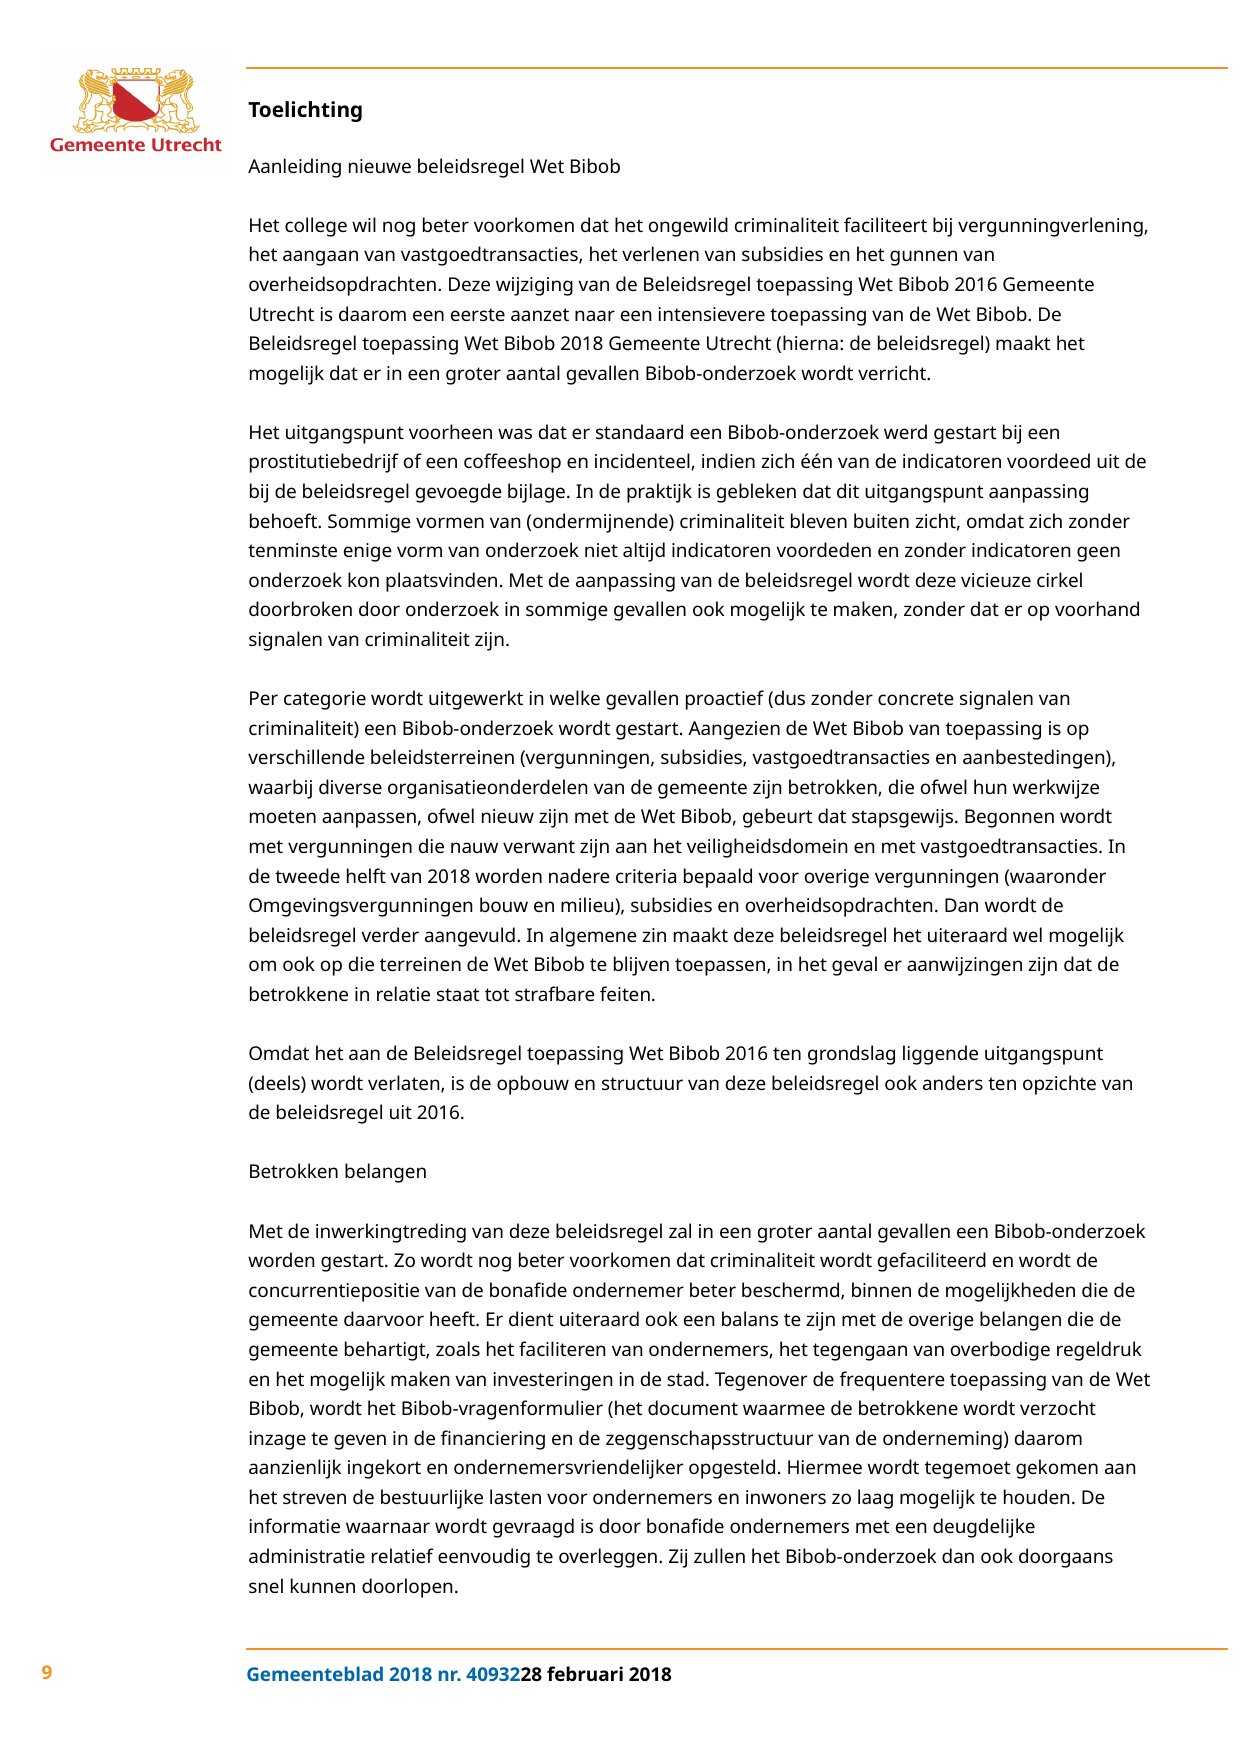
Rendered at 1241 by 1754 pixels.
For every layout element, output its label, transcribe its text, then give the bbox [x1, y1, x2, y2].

text Toelichting [248, 95, 1152, 123]
text Omdat het aan de Beleidsregel toepassing Wet Bibob 2016 ten grondslag liggende uitgangspunt (deels) wordt verlaten, is de opbouw en structuur van deze beleidsregel ook anders ten opzichte van de beleidsregel uit 2016. [248, 1040, 1152, 1125]
text Per categorie wordt uitgewerkt in welke gevallen proactief (dus zonder concrete signalen van criminaliteit) een Bibob-onderzoek wordt gestart. Aangezien de Wet Bibob van toepassing is op verschillende beleidsterreinen (vergunningen, subsidies, vastgoedtransacties en aanbestedingen), waarbij diverse organisatieonderdelen van de gemeente zijn betrokken, die ofwel hun werkwijze moeten aanpassen, ofwel nieuw zijn met de Wet Bibob, gebeurt dat stapsgewijs. Begonnen wordt met vergunningen die nauw verwant zijn aan het veiligheidsdomein en met vastgoedtransacties. In de tweede helft van 2018 worden nadere criteria bepaald voor overige vergunningen (waaronder Omgevingsvergunningen bouw en milieu), subsidies en overheidsopdrachten. Dan wordt de beleidsregel verder aangevuld. In algemene zin maakt deze beleidsregel het uiteraard wel mogelijk om ook op die terreinen de Wet Bibob te blijven toepassen, in het geval er aanwijzingen zijn dat de betrokkene in relatie staat tot strafbare feiten. [248, 685, 1152, 1007]
picture [41, 47, 231, 172]
text Het college wil nog beter voorkomen dat het ongewild criminaliteit faciliteert bij vergunningverlening, het aangaan van vastgoedtransacties, het verlenen van subsidies en het gunnen van overheidsopdrachten. Deze wijziging van de Beleidsregel toepassing Wet Bibob 2016 Gemeente Utrecht is daarom een eerste aanzet naar een intensievere toepassing van de Wet Bibob. De Beleidsregel toepassing Wet Bibob 2018 Gemeente Utrecht (hierna: de beleidsregel) maakt het mogelijk dat er in een groter aantal gevallen Bibob-onderzoek wordt verricht. [248, 212, 1152, 386]
text Betrokken belangen [248, 1159, 1152, 1184]
text Met de inwerkingtreding van deze beleidsregel zal in een groter aantal gevallen een Bibob-onderzoek worden gestart. Zo wordt nog beter voorkomen dat criminaliteit wordt gefaciliteerd en wordt de concurrentiepositie van de bonafide ondernemer beter beschermd, binnen de mogelijkheden die de gemeente daarvoor heeft. Er dient uiteraard ook een balans te zijn met de overige belangen die de gemeente behartigt, zoals het faciliteren van ondernemers, het tegengaan van overbodige regeldruk en het mogelijk maken van investeringen in de stad. Tegenover de frequentere toepassing van de Wet Bibob, wordt het Bibob-vragenformulier (het document waarmee de betrokkene wordt verzocht inzage te geven in de financiering en de zeggenschapsstructuur van de onderneming) daarom aanzienlijk ingekort en ondernemersvriendelijker opgesteld. Hiermee wordt tegemoet gekomen aan het streven de bestuurlijke lasten voor ondernemers en inwoners zo laag mogelijk te houden. De informatie waarnaar wordt gevraagd is door bonafide ondernemers met een deugdelijke administratie relatief eenvoudig te overleggen. Zij zullen het Bibob-onderzoek dan ook doorgaans snel kunnen doorlopen. [248, 1218, 1152, 1599]
text Aanleiding nieuwe beleidsregel Wet Bibob [248, 153, 1152, 179]
text Het uitgangspunt voorheen was dat er standaard een Bibob-onderzoek werd gestart bij een prostitutiebedrijf of een coffeeshop en incidenteel, indien zich één van de indicatoren voordeed uit de bij de beleidsregel gevoegde bijlage. In de praktijk is gebleken dat dit uitgangspunt aanpassing behoeft. Sommige vormen van (ondermijnende) criminaliteit bleven buiten zicht, omdat zich zonder tenminste enige vorm van onderzoek niet altijd indicatoren voordeden en zonder indicatoren geen onderzoek kon plaatsvinden. Met de aanpassing van de beleidsregel wordt deze vicieuze cirkel doorbroken door onderzoek in sommige gevallen ook mogelijk te maken, zonder dat er op voorhand signalen van criminaliteit zijn. [248, 419, 1152, 652]
